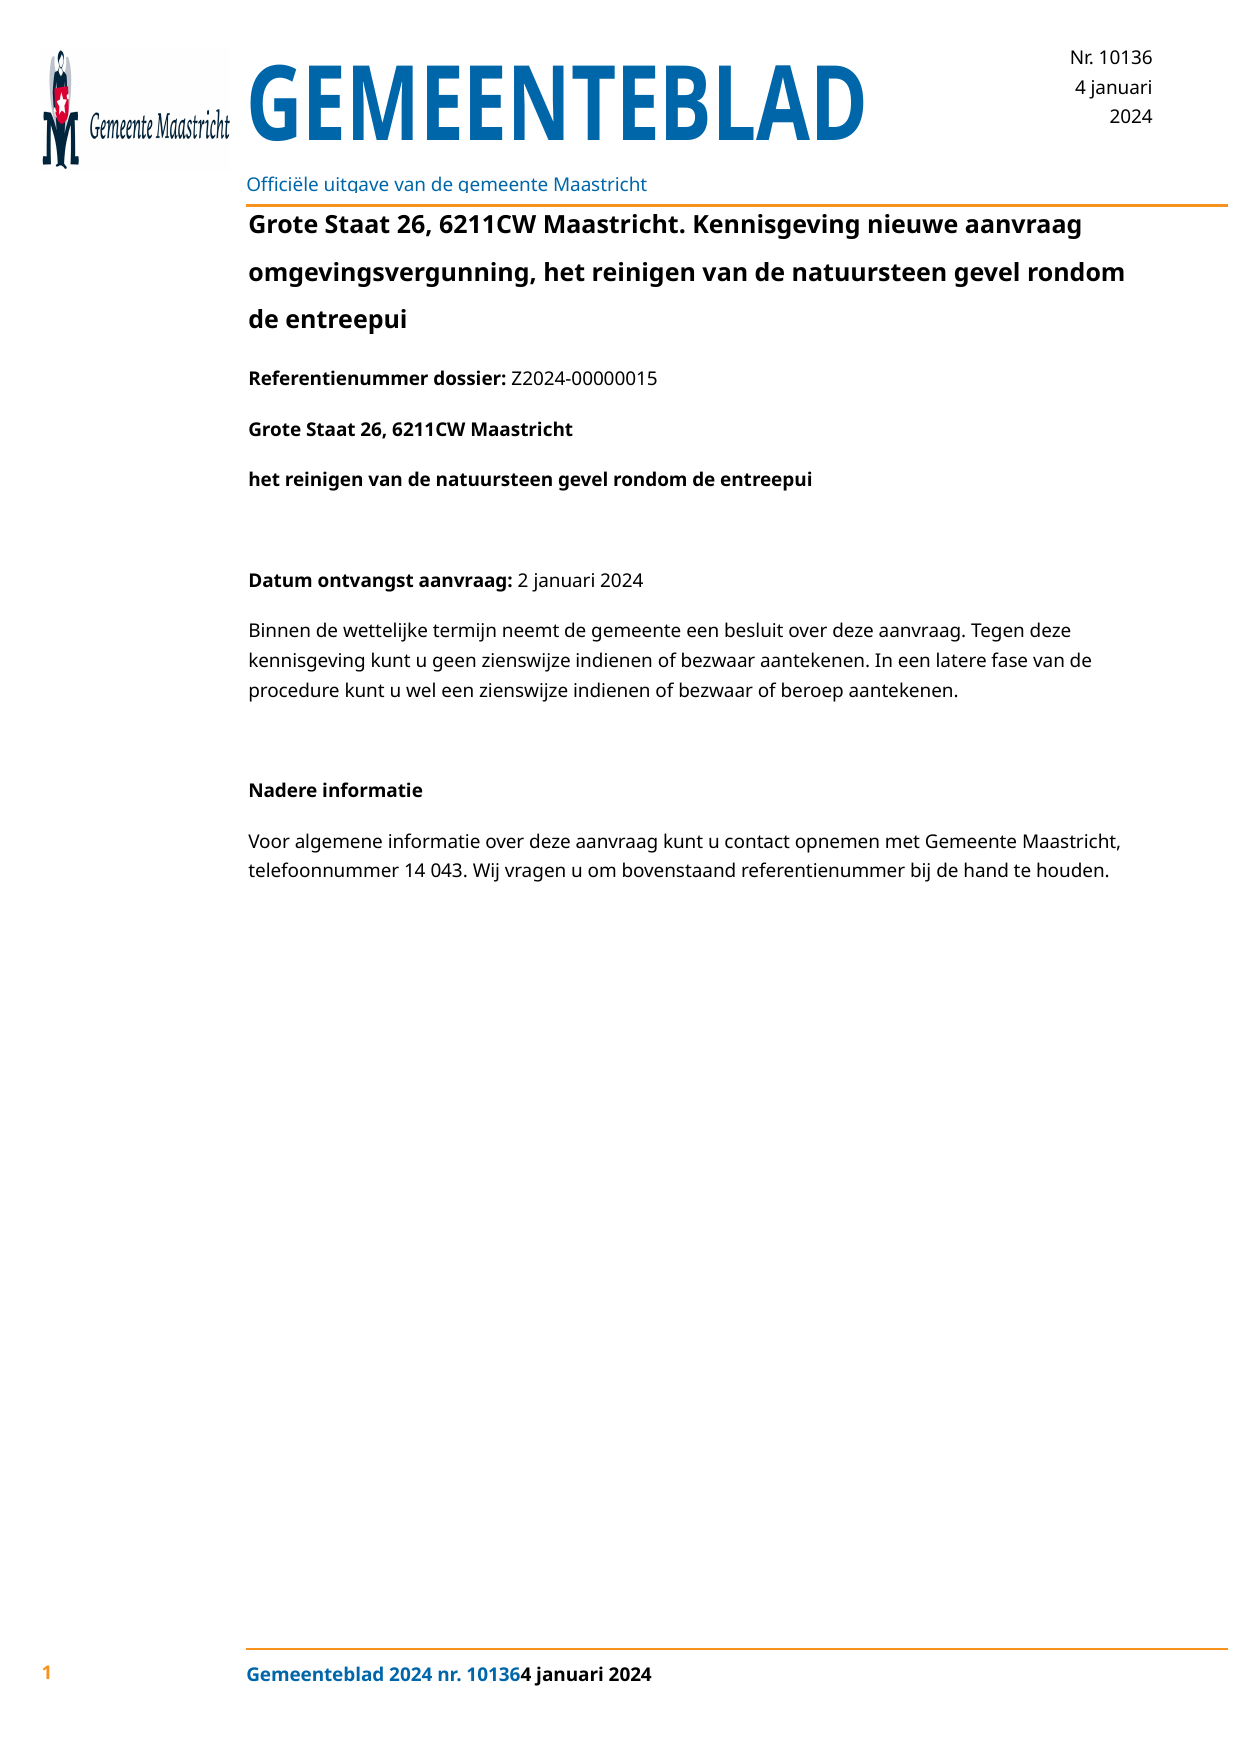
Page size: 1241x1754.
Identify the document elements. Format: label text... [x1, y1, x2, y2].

text Binnen de wettelijke termijn neemt de gemeente een besluit over deze aanvraag. Tegen deze kennisgeving kunt u geen zienswijze indienen of bezwaar aantekenen. In een latere fase van de procedure kunt u wel een zienswijze indienen of bezwaar of beroep aantekenen. [248, 618, 1152, 702]
picture [41, 47, 231, 172]
text Grote Staat 26, 6211CW Maastricht [248, 416, 1152, 442]
text Grote Staat 26, 6211CW Maastricht. Kennisgeving nieuwe aanvraag omgevingsvergunning, het reinigen van de natuursteen gevel rondom de entreepui [248, 207, 1152, 336]
text Datum ontvangst aanvraag: 2 januari 2024 [248, 567, 1152, 593]
text het reinigen van de natuursteen gevel rondom de entreepui [248, 466, 1152, 492]
text Voor algemene informatie over deze aanvraag kunt u contact opnemen met Gemeente Maastricht, telefoonnummer 14 043. Wij vragen u om bovenstaand referentienummer bij de hand te houden. [248, 828, 1152, 883]
text Referentienummer dossier: Z2024-00000015 [248, 366, 1152, 391]
text Nadere informatie [248, 778, 1152, 803]
